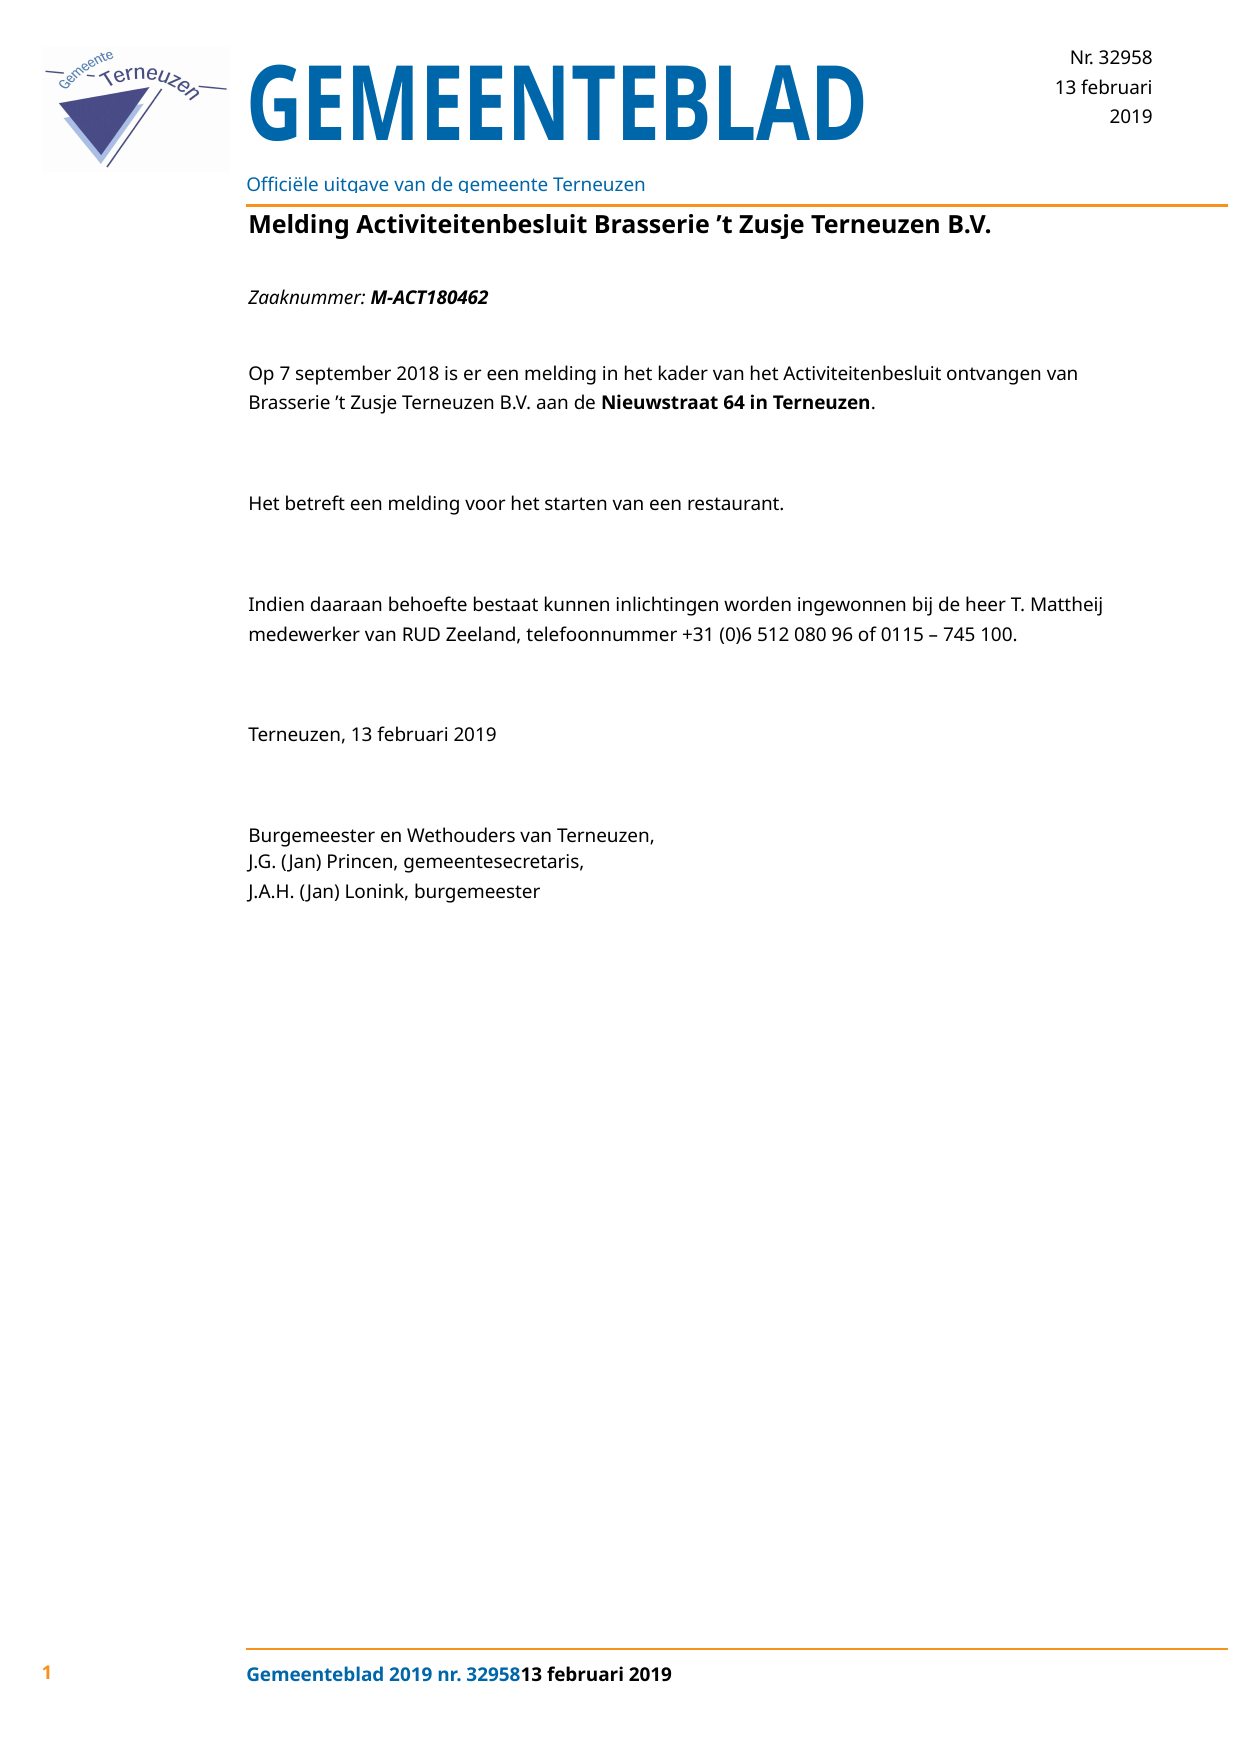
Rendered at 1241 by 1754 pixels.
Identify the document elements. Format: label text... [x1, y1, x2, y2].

text Terneuzen, 13 februari 2019 [248, 722, 1152, 747]
table_cell J.G. (Jan) Princen, gemeentesecretaris, J.A.H. (Jan) Lonink, burgemeester [248, 848, 700, 963]
text Op 7 september 2018 is er een melding in het kader van het Activiteitenbesluit ontvangen van Brasserie ’t Zusje Terneuzen B.V. aan de Nieuwstraat 64 in Terneuzen. [248, 360, 1152, 415]
table_header Burgemeester en Wethouders van Terneuzen, [248, 823, 1152, 848]
text Het betreft een melding voor het starten van een restaurant. [248, 490, 1152, 516]
table_cell [700, 1014, 1152, 1040]
text Melding Activiteitenbesluit Brasserie ’t Zusje Terneuzen B.V. [248, 207, 1152, 241]
table_cell [700, 963, 1152, 988]
text Zaaknummer: M-ACT180462 [248, 284, 1152, 309]
table_cell [248, 1014, 700, 1040]
table_cell [700, 848, 1152, 963]
table_cell [248, 989, 1152, 1014]
text Indien daaraan behoefte bestaat kunnen inlichtingen worden ingewonnen bij de heer T. Mattheij medewerker van RUD Zeeland, telefoonnummer +31 (0)6 512 080 96 of 0115 – 745 100. [248, 591, 1152, 647]
table_cell [248, 963, 700, 988]
picture [41, 47, 231, 172]
